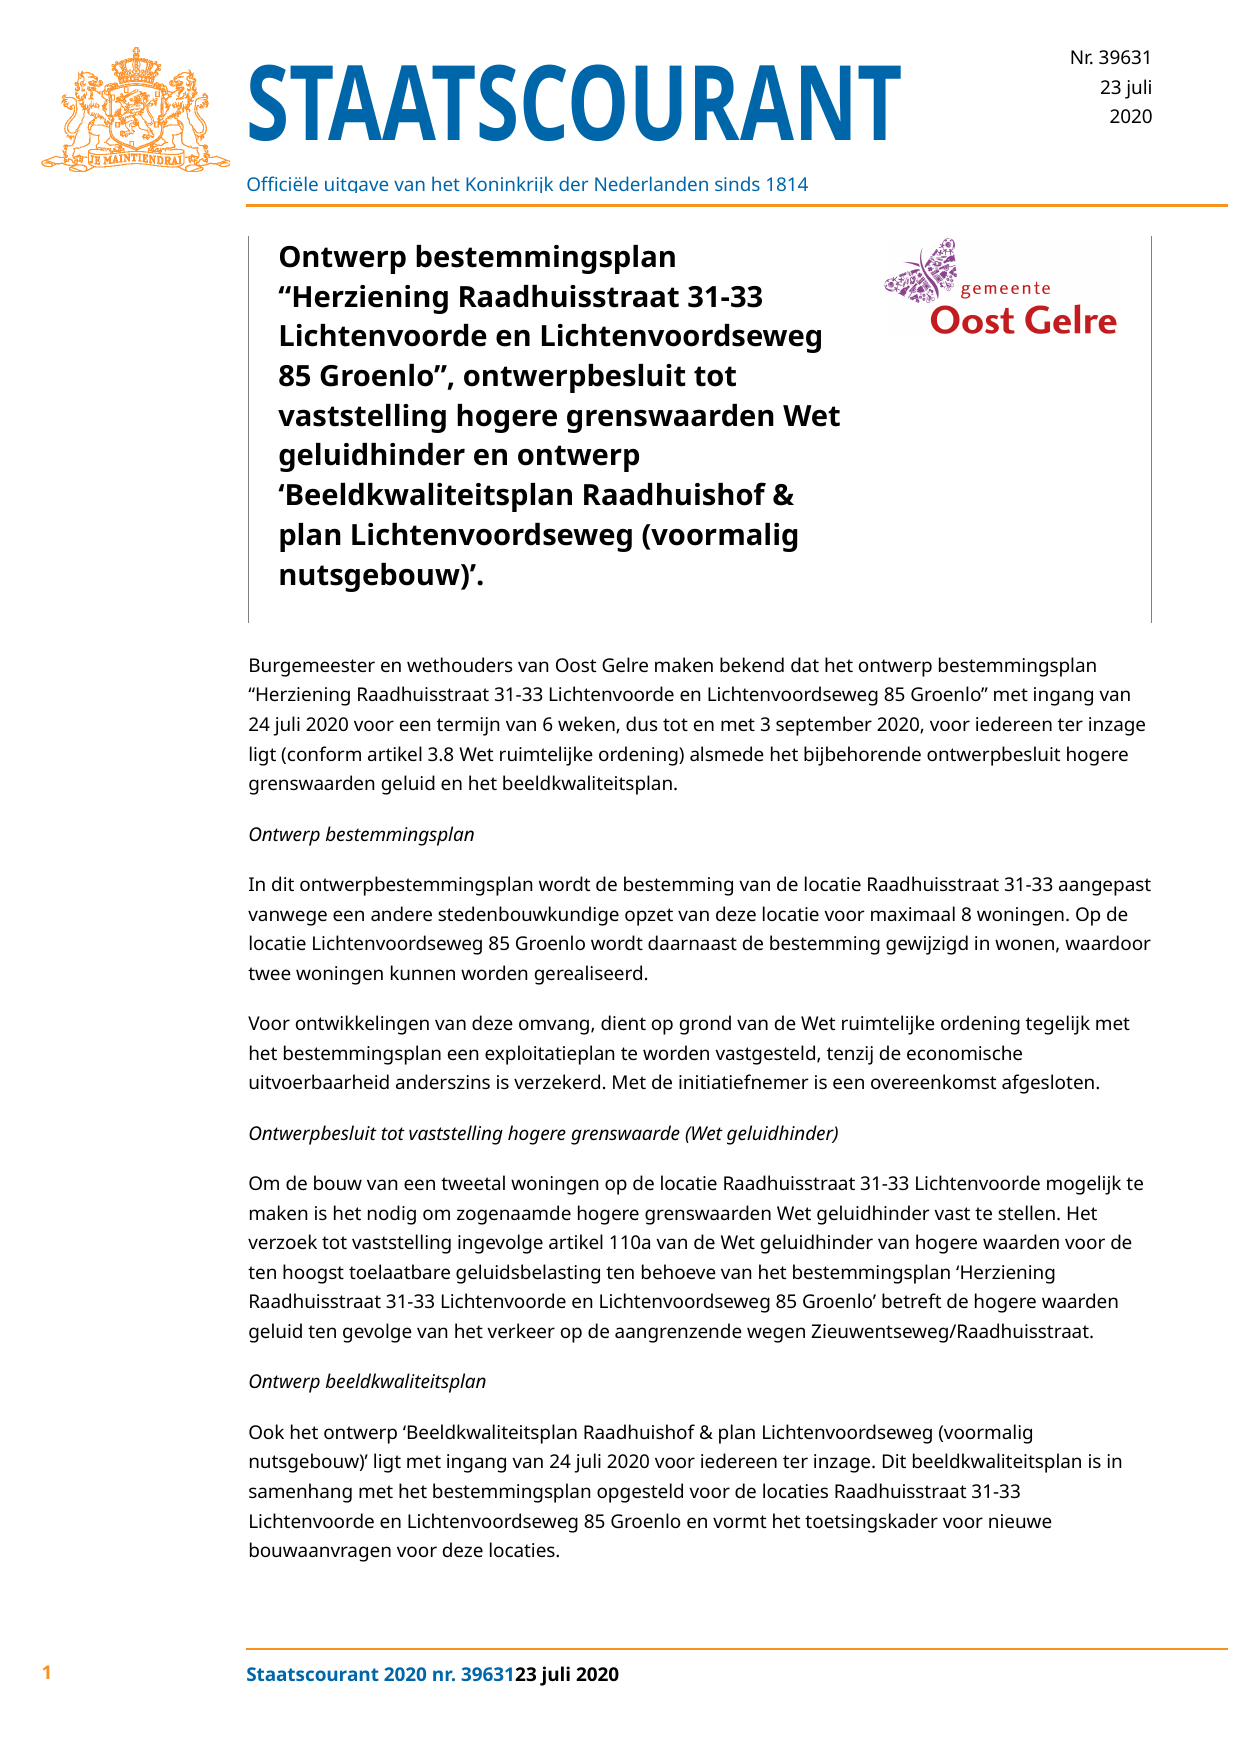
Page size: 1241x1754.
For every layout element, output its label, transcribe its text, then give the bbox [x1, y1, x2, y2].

text Ontwerpbesluit tot vaststelling hogere grenswaarde (Wet geluidhinder) [248, 1120, 1152, 1146]
text Ontwerp beeldkwaliteitsplan [248, 1369, 1152, 1394]
text Ook het ontwerp ‘Beeldkwaliteitsplan Raadhuishof & plan Lichtenvoordseweg (voormalig nutsgebouw)’ ligt met ingang van 24 juli 2020 voor iedereen ter inzage. Dit beeldkwaliteitsplan is in samenhang met het bestemmingsplan opgesteld voor de locaties Raadhuisstraat 31-33 Lichtenvoorde en Lichtenvoordseweg 85 Groenlo en vormt het toetsingskader voor nieuwe bouwaanvragen voor deze locaties. [248, 1419, 1152, 1563]
picture [882, 236, 1119, 336]
table_header [850, 236, 1151, 623]
text In dit ontwerpbestemmingsplan wordt de bestemming van de locatie Raadhuisstraat 31-33 aangepast vanwege een andere stedenbouwkundige opzet van deze locatie voor maximaal 8 woningen. Op de locatie Lichtenvoordseweg 85 Groenlo wordt daarnaast de bestemming gewijzigd in wonen, waardoor twee woningen kunnen worden gerealiseerd. [248, 871, 1152, 986]
text Ontwerp bestemmingsplan [248, 821, 1152, 847]
text Burgemeester en wethouders van Oost Gelre maken bekend dat het ontwerp bestemmingsplan “Herziening Raadhuisstraat 31-33 Lichtenvoorde en Lichtenvoordseweg 85 Groenlo” met ingang van 24 juli 2020 voor een termijn van 6 weken, dus tot en met 3 september 2020, voor iedereen ter inzage ligt (conform artikel 3.8 Wet ruimtelijke ordening) alsmede het bijbehorende ontwerpbesluit hogere grenswaarden geluid en het beeldkwaliteitsplan. [248, 652, 1152, 796]
text Voor ontwikkelingen van deze omvang, dient op grond van de Wet ruimtelijke ordening tegelijk met het bestemmingsplan een exploitatieplan te worden vastgesteld, tenzij de economische uitvoerbaarheid anderszins is verzekerd. Met de initiatiefnemer is een overeenkomst afgesloten. [248, 1010, 1152, 1095]
picture [41, 47, 231, 172]
text Om de bouw van een tweetal woningen op de locatie Raadhuisstraat 31-33 Lichtenvoorde mogelijk te maken is het nodig om zogenaamde hogere grenswaarden Wet geluidhinder vast te stellen. Het verzoek tot vaststelling ingevolge artikel 110a van de Wet geluidhinder van hogere waarden voor de ten hoogst toelaatbare geluidsbelasting ten behoeve van het bestemmingsplan ‘Herziening Raadhuisstraat 31-33 Lichtenvoorde en Lichtenvoordseweg 85 Groenlo’ betreft de hogere waarden geluid ten gevolge van het verkeer op de aangrenzende wegen Zieuwentseweg/Raadhuisstraat. [248, 1170, 1152, 1344]
table_header Ontwerp bestemmingsplan “Herziening Raadhuisstraat 31-33 Lichtenvoorde en Lichtenvoordseweg 85 Groenlo”, ontwerpbesluit tot vaststelling hogere grenswaarden Wet geluidhinder en ontwerp ‘Beeldkwaliteitsplan Raadhuishof & plan Lichtenvoordseweg (voormalig nutsgebouw)’. [249, 236, 850, 623]
